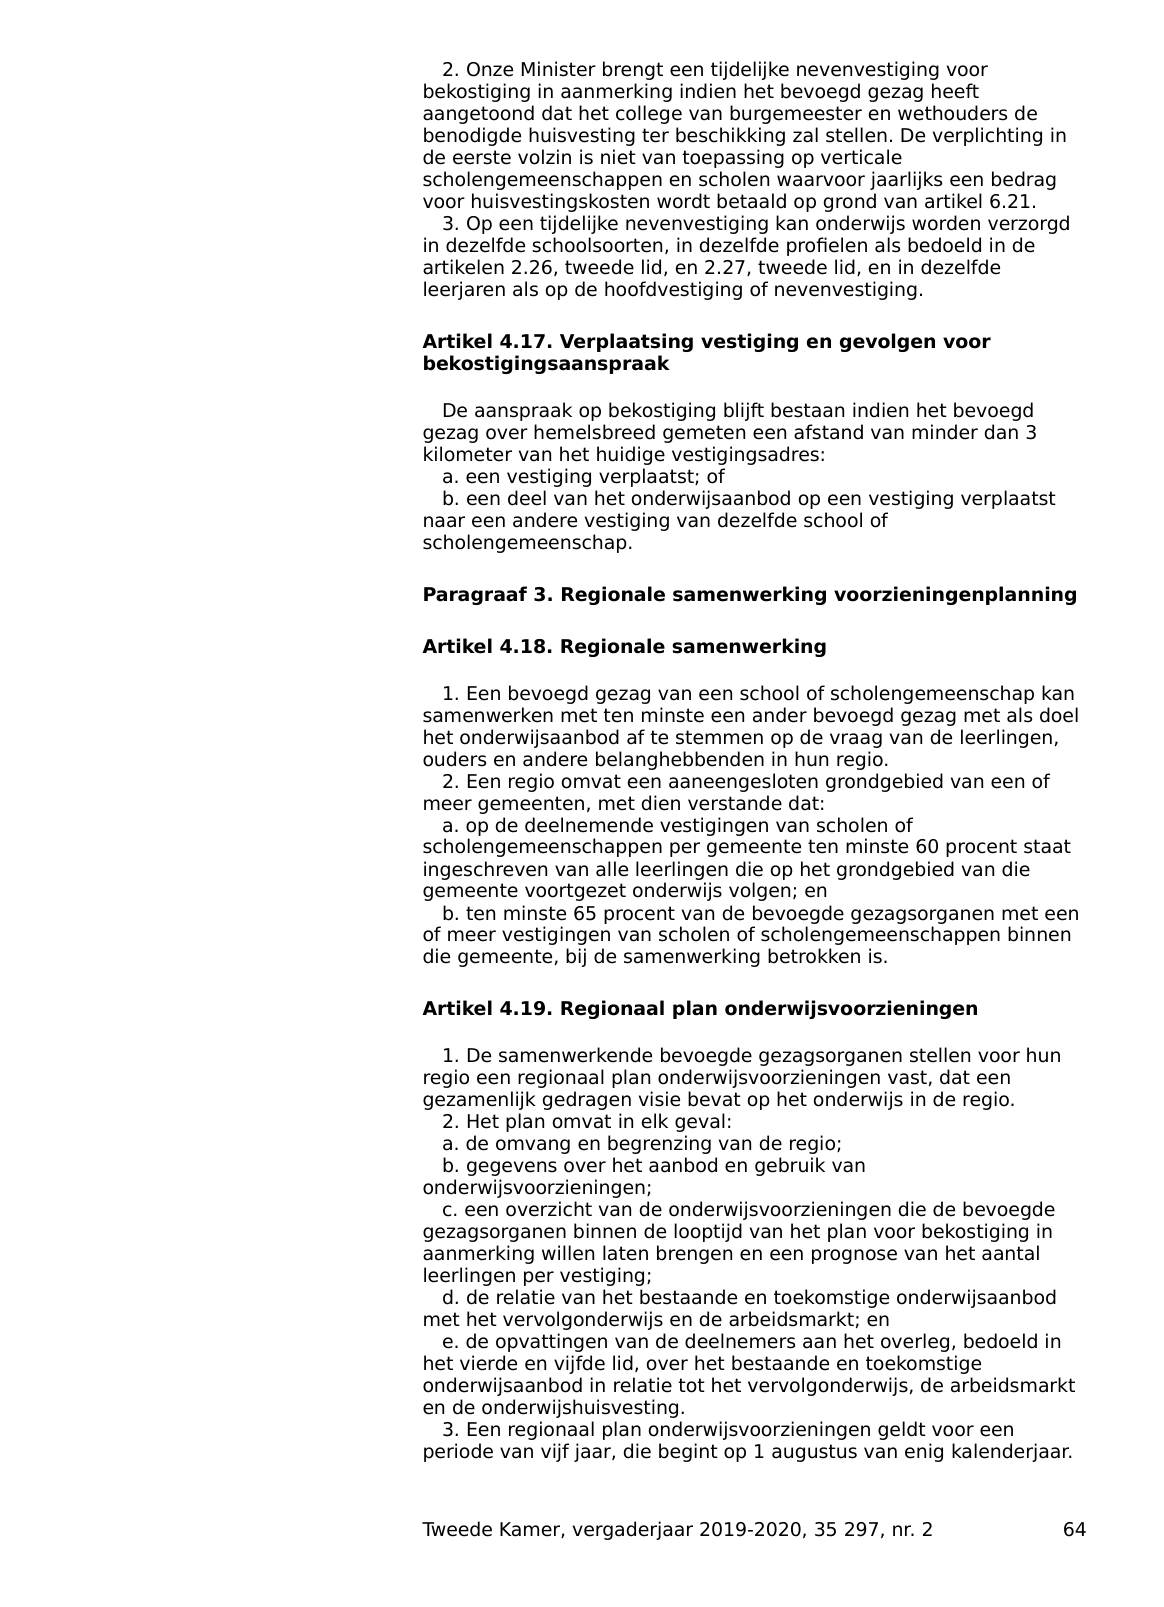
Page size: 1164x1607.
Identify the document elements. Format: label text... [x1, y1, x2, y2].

subtitle Artikel 4.18. Regionale samenwerking [422, 636, 1087, 658]
text b. ten minste 65 procent van de bevoegde gezagsorganen met een of meer vestigingen van scholen of scholengemeenschappen binnen die gemeente, bij de samenwerking betrokken is. [422, 902, 1087, 968]
text e. de opvattingen van de deelnemers aan het overleg, bedoeld in het vierde en vijfde lid, over het bestaande en toekomstige onderwijsaanbod in relatie tot het vervolgonderwijs, de arbeidsmarkt en de onderwijshuisvesting. [422, 1331, 1087, 1419]
text a. een vestiging verplaatst; of [422, 466, 1087, 488]
text 2. Onze Minister brengt een tijdelijke nevenvestiging voor bekostiging in aanmerking indien het bevoegd gezag heeft aangetoond dat het college van burgemeester en wethouders de benodigde huisvesting ter beschikking zal stellen. De verplichting in de eerste volzin is niet van toepassing op verticale scholengemeenschappen en scholen waarvoor jaarlijks een bedrag voor huisvestingskosten wordt betaald op grond van artikel 6.21. [422, 59, 1087, 213]
text b. een deel van het onderwijsaanbod op een vestiging verplaatst naar een andere vestiging van dezelfde school of scholengemeenschap. [422, 488, 1087, 554]
text De aanspraak op bekostiging blijft bestaan indien het bevoegd gezag over hemelsbreed gemeten een afstand van minder dan 3 kilometer van het huidige vestigingsadres: [422, 400, 1087, 466]
text a. de omvang en begrenzing van de regio; [422, 1133, 1087, 1155]
text 1. Een bevoegd gezag van een school of scholengemeenschap kan samenwerken met ten minste een ander bevoegd gezag met als doel het onderwijsaanbod af te stemmen op de vraag van de leerlingen, ouders en andere belanghebbenden in hun regio. [422, 683, 1087, 771]
text 2. Een regio omvat een aaneengesloten grondgebied van een of meer gemeenten, met dien verstande dat: [422, 771, 1087, 814]
text 1. De samenwerkende bevoegde gezagsorganen stellen voor hun regio een regionaal plan onderwijsvoorzieningen vast, dat een gezamenlijk gedragen visie bevat op het onderwijs in de regio. [422, 1045, 1087, 1111]
subtitle Paragraaf 3. Regionale samenwerking voorzieningenplanning [422, 584, 1087, 606]
text b. gegevens over het aanbod en gebruik van onderwijsvoorzieningen; [422, 1155, 1087, 1199]
text a. op de deelnemende vestigingen van scholen of scholengemeenschappen per gemeente ten minste 60 procent staat ingeschreven van alle leerlingen die op het grondgebied van die gemeente voortgezet onderwijs volgen; en [422, 814, 1087, 902]
subtitle Artikel 4.17. Verplaatsing vestiging en gevolgen voor bekostigingsaanspraak [422, 331, 1087, 375]
subtitle Artikel 4.19. Regionaal plan onderwijsvoorzieningen [422, 998, 1087, 1020]
text c. een overzicht van de onderwijsvoorzieningen die de bevoegde gezagsorganen binnen de looptijd van het plan voor bekostiging in aanmerking willen laten brengen en een prognose van het aantal leerlingen per vestiging; [422, 1199, 1087, 1287]
text 3. Een regionaal plan onderwijsvoorzieningen geldt voor een periode van vijf jaar, die begint op 1 augustus van enig kalenderjaar. [422, 1419, 1087, 1463]
text d. de relatie van het bestaande en toekomstige onderwijsaanbod met het vervolgonderwijs en de arbeidsmarkt; en [422, 1287, 1087, 1331]
text 3. Op een tijdelijke nevenvestiging kan onderwijs worden verzorgd in dezelfde schoolsoorten, in dezelfde profielen als bedoeld in de artikelen 2.26, tweede lid, en 2.27, tweede lid, en in dezelfde leerjaren als op de hoofdvestiging of nevenvestiging. [422, 213, 1087, 301]
text 2. Het plan omvat in elk geval: [422, 1111, 1087, 1133]
